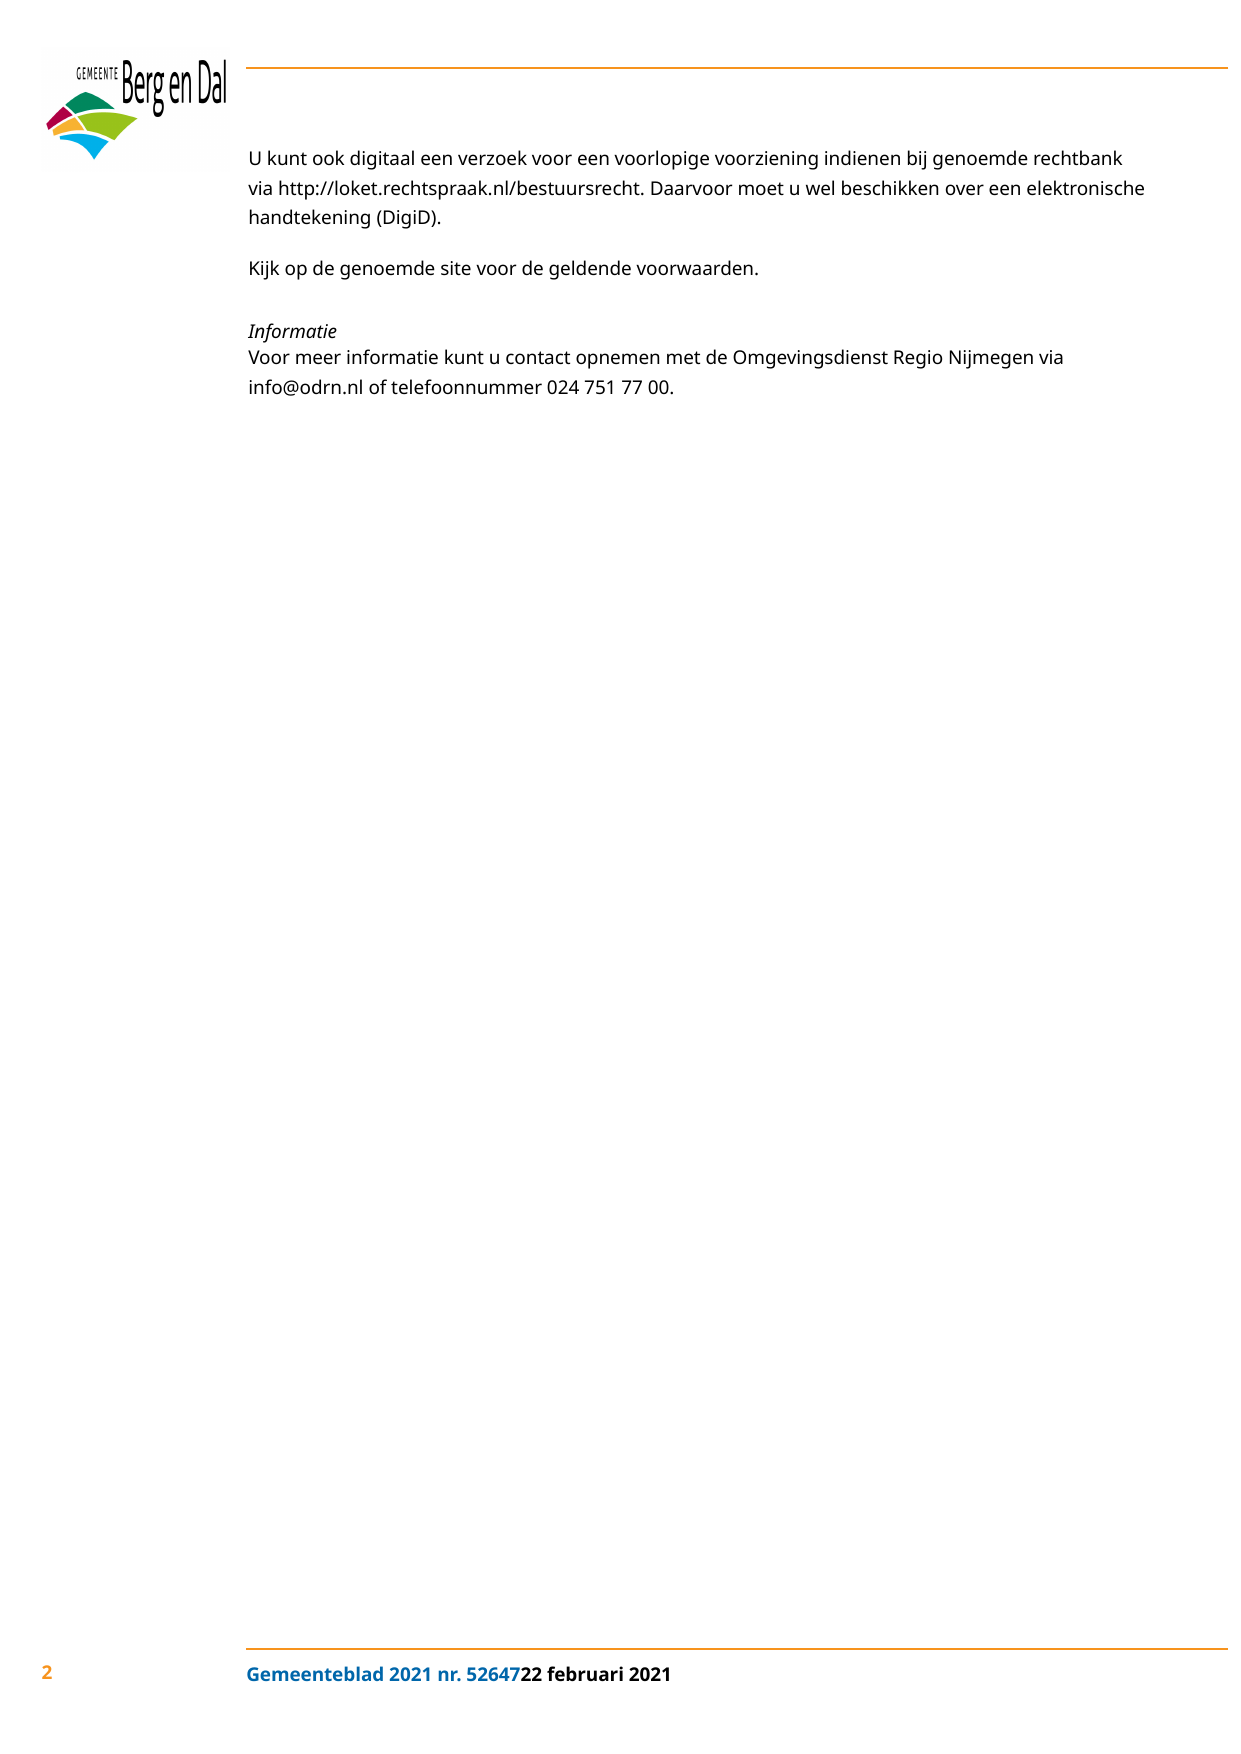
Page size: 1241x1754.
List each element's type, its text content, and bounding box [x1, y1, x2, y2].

text Voor meer informatie kunt u contact opnemen met de Omgevingsdienst Regio Nijmegen via info@odrn.nl of telefoonnummer 024 751 77 00. [248, 344, 1152, 400]
text Kijk op de genoemde site voor de geldende voorwaarden. [248, 255, 1152, 281]
text U kunt ook digitaal een verzoek voor een voorlopige voorziening indienen bij genoemde rechtbank via http://loket.rechtspraak.nl/bestuursrecht. Daarvoor moet u wel beschikken over een elektronische handtekening (DigiD). [248, 145, 1152, 230]
text Informatie [248, 319, 1152, 344]
picture [41, 47, 231, 172]
